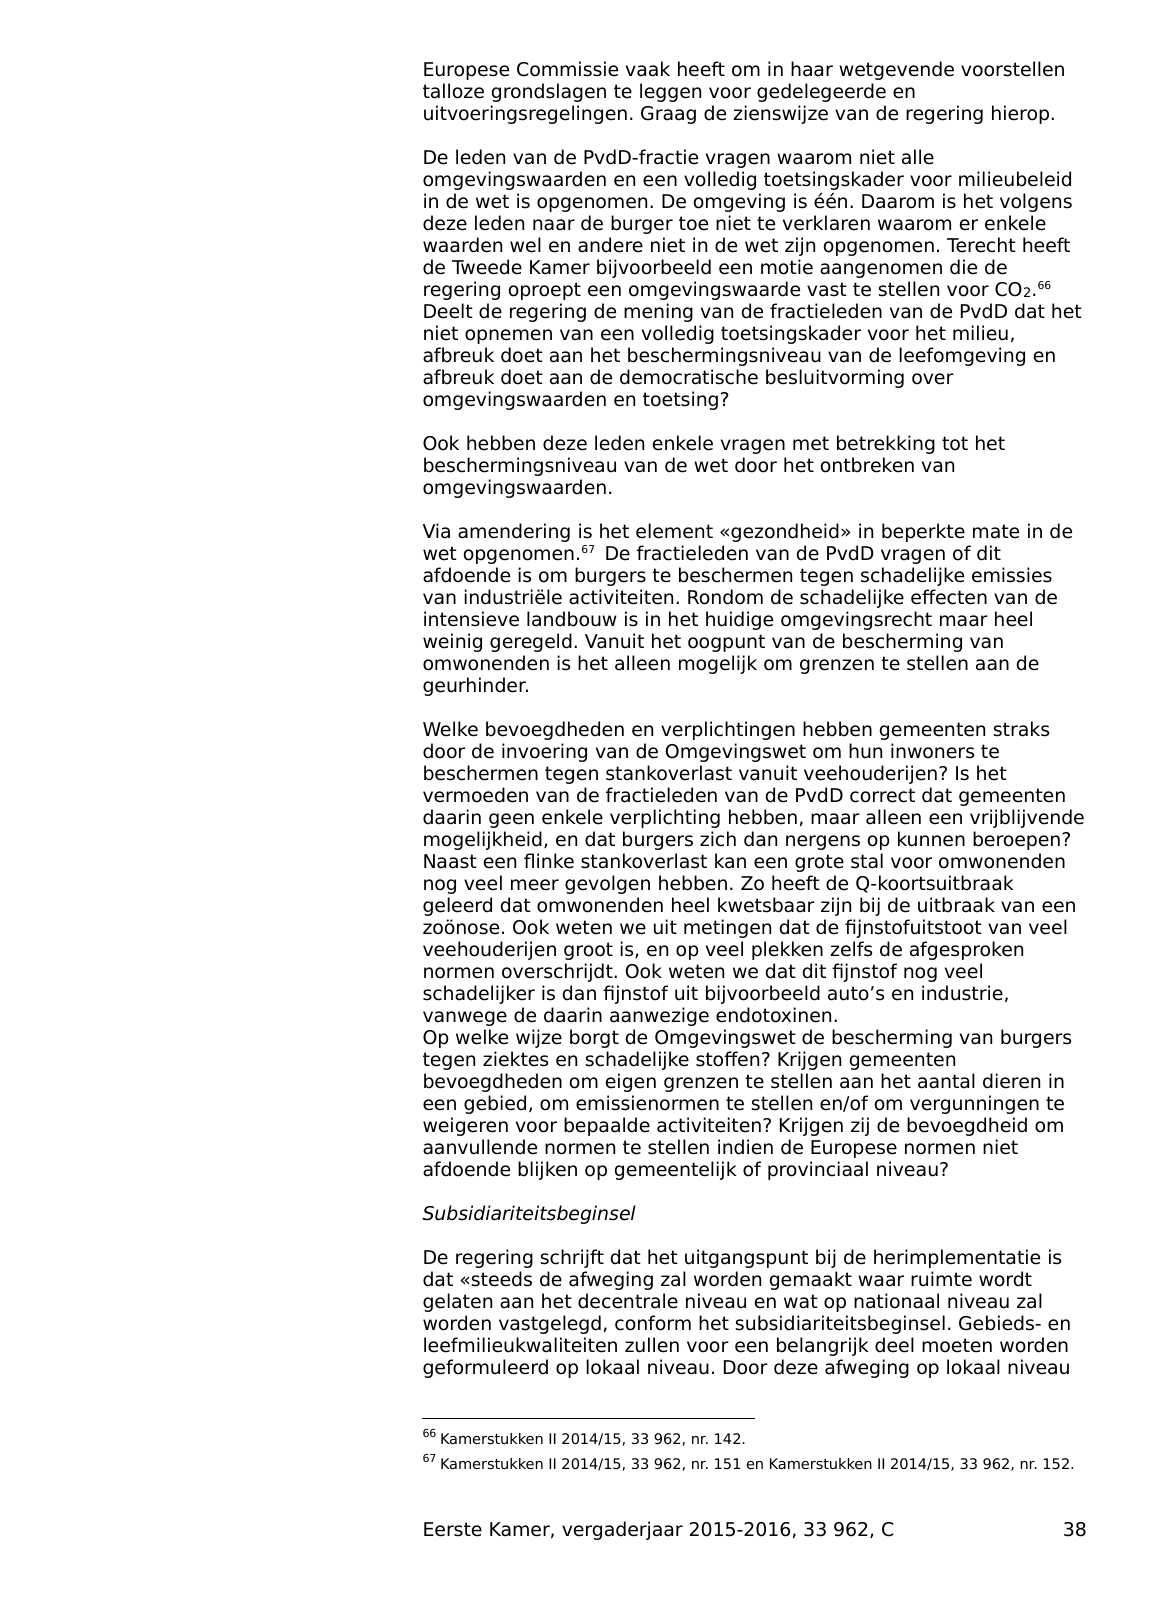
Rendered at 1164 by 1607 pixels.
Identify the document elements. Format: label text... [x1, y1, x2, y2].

text Kamerstukken II 2014/15, 33 962, nr. 151 en Kamerstukken II 2014/15, 33 962, nr. 152. [422, 1452, 1087, 1474]
text Europese Commissie vaak heeft om in haar wetgevende voorstellen talloze grondslagen te leggen voor gedelegeerde en uitvoeringsregelingen. Graag de zienswijze van de regering hierop. [422, 59, 1087, 125]
text Kamerstukken II 2014/15, 33 962, nr. 142. [422, 1427, 1087, 1449]
text Op welke wijze borgt de Omgevingswet de bescherming van burgers tegen ziektes en schadelijke stoffen? Krijgen gemeenten bevoegdheden om eigen grenzen te stellen aan het aantal dieren in een gebied, om emissienormen te stellen en/of om vergunningen te weigeren voor bepaalde activiteiten? Krijgen zij de bevoegdheid om aanvullende normen te stellen indien de Europese normen niet afdoende blijken op gemeentelijk of provinciaal niveau? [422, 1027, 1087, 1181]
text De leden van de PvdD-fractie vragen waarom niet alle omgevingswaarden en een volledig toetsingskader voor milieubeleid in de wet is opgenomen. De omgeving is één. Daarom is het volgens deze leden naar de burger toe niet te verklaren waarom er enkele waarden wel en andere niet in de wet zijn opgenomen. Terecht heeft de Tweede Kamer bijvoorbeeld een motie aangenomen die de regering oproept een omgevingswaarde vast te stellen voor CO2. Deelt de regering de mening van de fractieleden van de PvdD dat het niet opnemen van een volledig toetsingskader voor het milieu, afbreuk doet aan het beschermingsniveau van de leefomgeving en afbreuk doet aan de democratische besluitvorming over omgevingswaarden en toetsing? [422, 147, 1087, 411]
text Naast een flinke stankoverlast kan een grote stal voor omwonenden nog veel meer gevolgen hebben. Zo heeft de Q-koortsuitbraak geleerd dat omwonenden heel kwetsbaar zijn bij de uitbraak van een zoönose. Ook weten we uit metingen dat de fijnstofuitstoot van veel veehouderijen groot is, en op veel plekken zelfs de afgesproken normen overschrijdt. Ook weten we dat dit fijnstof nog veel schadelijker is dan fijnstof uit bijvoorbeeld auto’s en industrie, vanwege de daarin aanwezige endotoxinen. [422, 851, 1087, 1027]
subtitle Subsidiariteitsbeginsel [422, 1203, 1087, 1225]
text Welke bevoegdheden en verplichtingen hebben gemeenten straks door de invoering van de Omgevingswet om hun inwoners te beschermen tegen stankoverlast vanuit veehouderijen? Is het vermoeden van de fractieleden van de PvdD correct dat gemeenten daarin geen enkele verplichting hebben, maar alleen een vrijblijvende mogelijkheid, en dat burgers zich dan nergens op kunnen beroepen? [422, 719, 1087, 851]
text Ook hebben deze leden enkele vragen met betrekking tot het beschermingsniveau van de wet door het ontbreken van omgevingswaarden. [422, 433, 1087, 499]
text De regering schrijft dat het uitgangspunt bij de herimplementatie is dat «steeds de afweging zal worden gemaakt waar ruimte wordt gelaten aan het decentrale niveau en wat op nationaal niveau zal worden vastgelegd, conform het subsidiariteitsbeginsel. Gebieds- en leefmilieukwaliteiten zullen voor een belangrijk deel moeten worden geformuleerd op lokaal niveau. Door deze afweging op lokaal niveau [422, 1247, 1087, 1379]
text Via amendering is het element «gezondheid» in beperkte mate in de wet opgenomen. De fractieleden van de PvdD vragen of dit afdoende is om burgers te beschermen tegen schadelijke emissies van industriële activiteiten. Rondom de schadelijke effecten van de intensieve landbouw is in het huidige omgevingsrecht maar heel weinig geregeld. Vanuit het oogpunt van de bescherming van omwonenden is het alleen mogelijk om grenzen te stellen aan de geurhinder. [422, 521, 1087, 697]
